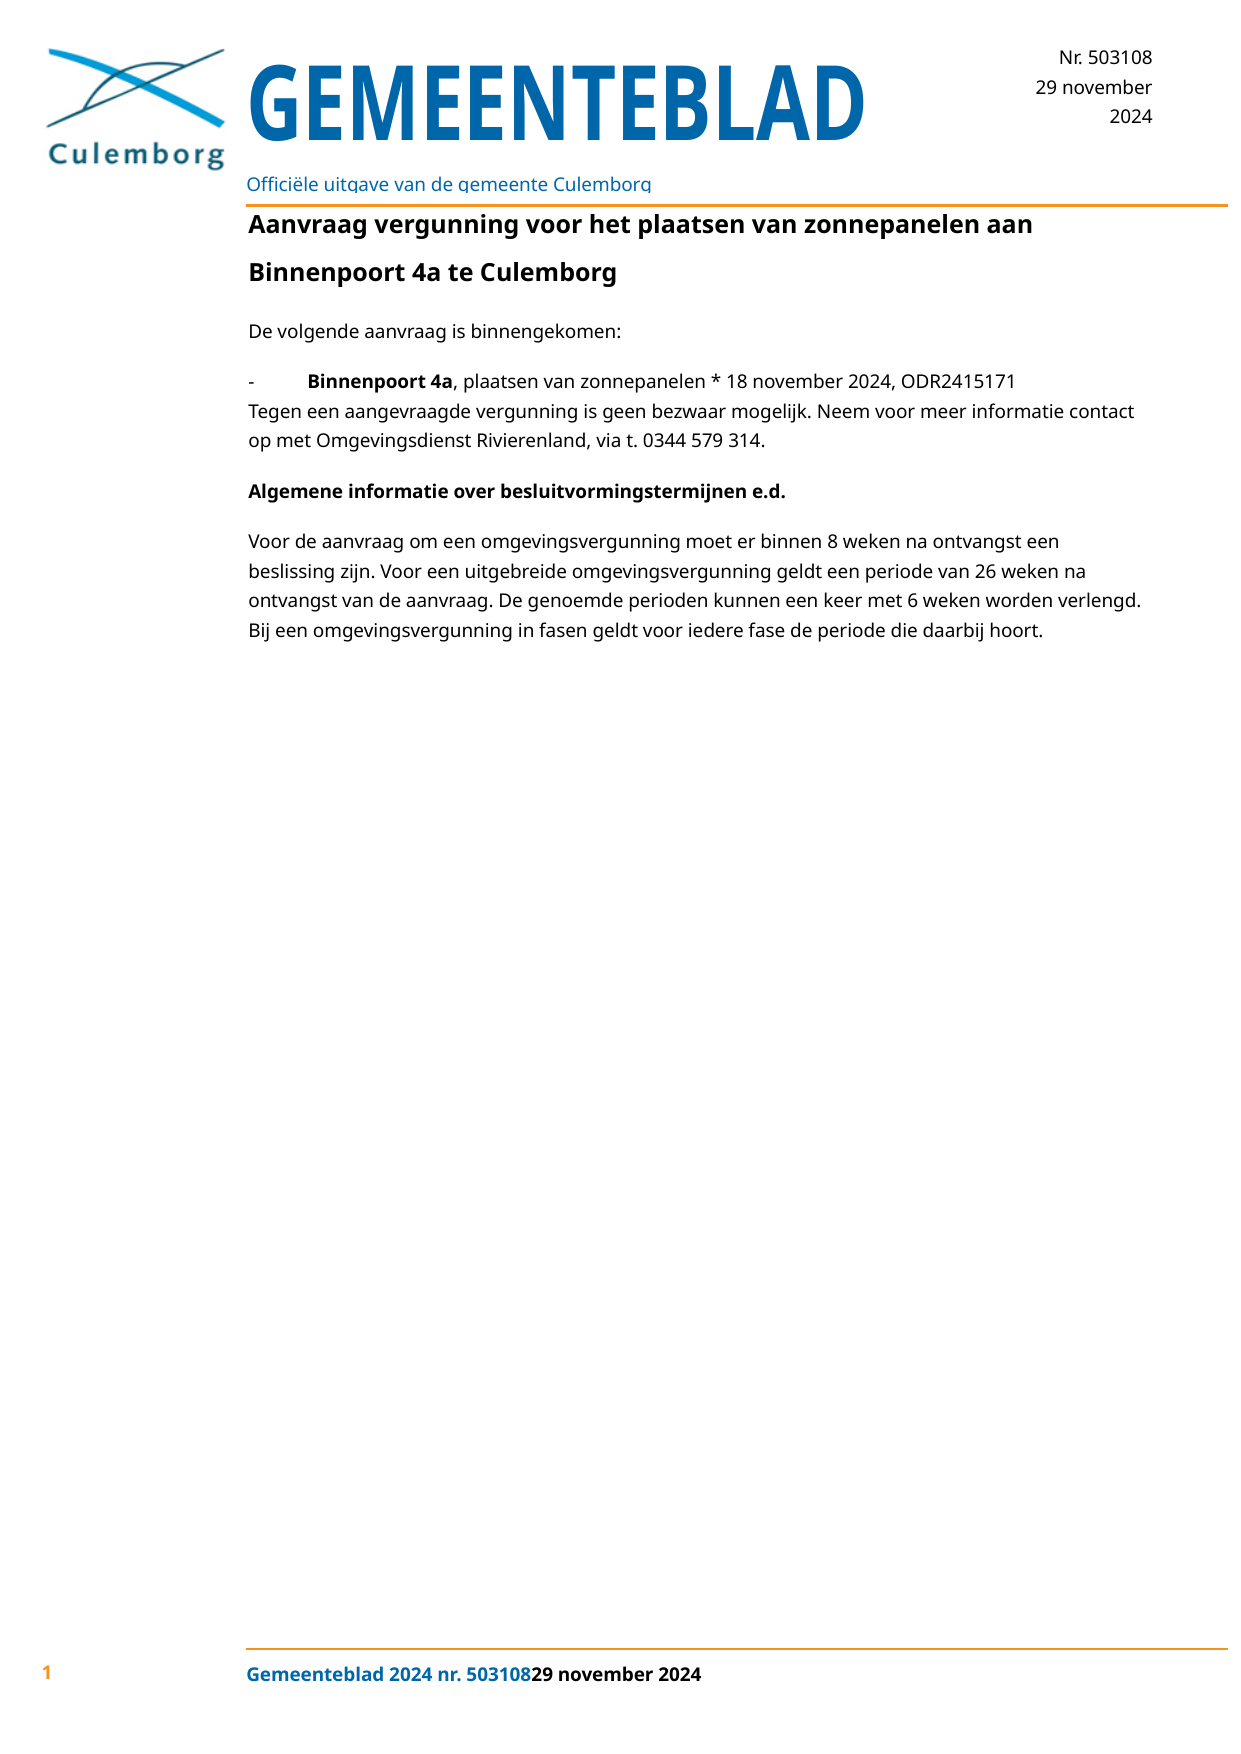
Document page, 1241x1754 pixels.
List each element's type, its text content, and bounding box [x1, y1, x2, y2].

text Tegen een aangevraagde vergunning is geen bezwaar mogelijk. Neem voor meer informatie contact op met Omgevingsdienst Rivierenland, via t. 0344 579 314. [248, 398, 1152, 453]
picture [41, 47, 231, 172]
text Voor de aanvraag om een omgevingsvergunning moet er binnen 8 weken na ontvangst een beslissing zijn. Voor een uitgebreide omgevingsvergunning geldt een periode van 26 weken na ontvangst van de aanvraag. De genoemde perioden kunnen een keer met 6 weken worden verlengd. Bij een omgevingsvergunning in fasen geldt voor iedere fase de periode die daarbij hoort. [248, 528, 1152, 643]
text De volgende aanvraag is binnengekomen: [248, 318, 1152, 344]
list Binnenpoort 4a, plaatsen van zonnepanelen * 18 november 2024, ODR2415171 [248, 368, 1152, 394]
text Aanvraag vergunning voor het plaatsen van zonnepanelen aan Binnenpoort 4a te Culemborg [248, 207, 1152, 288]
text Algemene informatie over besluitvormingstermijnen e.d. [248, 478, 1152, 504]
